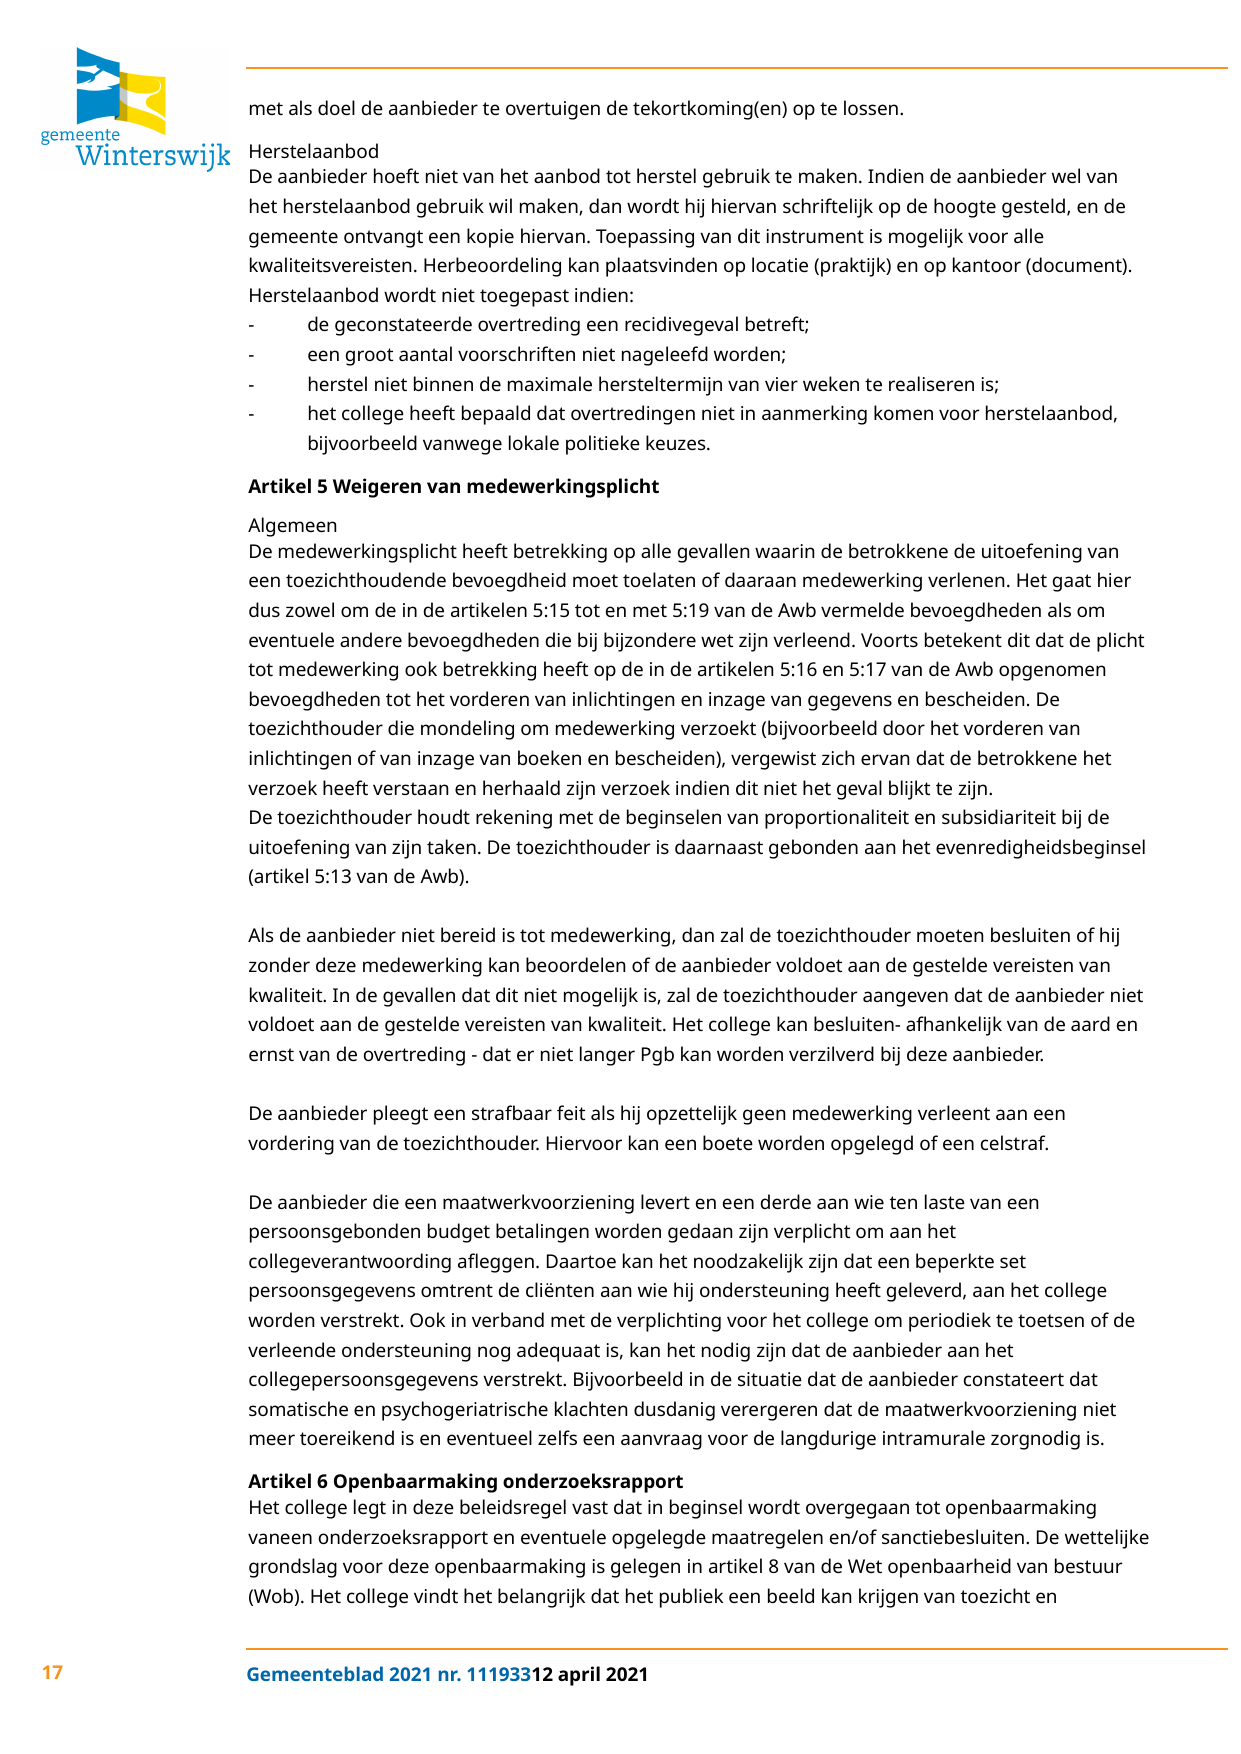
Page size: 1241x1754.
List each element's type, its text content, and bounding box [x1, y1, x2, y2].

text De toezichthouder houdt rekening met de beginselen van proportionaliteit en subsidiariteit bij de uitoefening van zijn taken. De toezichthouder is daarnaast gebonden aan het evenredigheidsbeginsel (artikel 5:13 van de Awb). [248, 804, 1152, 889]
list een groot aantal voorschriften niet nageleefd worden; [248, 341, 1152, 367]
text De medewerkingsplicht heeft betrekking op alle gevallen waarin de betrokkene de uitoefening van een toezichthoudende bevoegdheid moet toelaten of daaraan medewerking verlenen. Het gaat hier dus zowel om de in de artikelen 5:15 tot en met 5:19 van de Awb vermelde bevoegdheden als om eventuele andere bevoegdheden die bij bijzondere wet zijn verleend. Voorts betekent dit dat de plicht tot medewerking ook betrekking heeft op de in de artikelen 5:16 en 5:17 van de Awb opgenomen bevoegdheden tot het vorderen van inlichtingen en inzage van gegevens en bescheiden. De toezichthouder die mondeling om medewerking verzoekt (bijvoorbeeld door het vorderen van inlichtingen of van inzage van boeken en bescheiden), vergewist zich ervan dat de betrokkene het verzoek heeft verstaan en herhaald zijn verzoek indien dit niet het geval blijkt te zijn. [248, 538, 1152, 800]
list de geconstateerde overtreding een recidivegeval betreft; [248, 312, 1152, 337]
text De aanbieder die een maatwerkvoorziening levert en een derde aan wie ten laste van een persoonsgebonden budget betalingen worden gedaan zijn verplicht om aan het collegeverantwoording afleggen. Daartoe kan het noodzakelijk zijn dat een beperkte set persoonsgegevens omtrent de cliënten aan wie hij ondersteuning heeft geleverd, aan het college worden verstrekt. Ook in verband met de verplichting voor het college om periodiek te toetsen of de verleende ondersteuning nog adequaat is, kan het nodig zijn dat de aanbieder aan het collegepersoonsgegevens verstrekt. Bijvoorbeeld in de situatie dat de aanbieder constateert dat somatische en psychogeriatrische klachten dusdanig verergeren dat de maatwerkvoorziening niet meer toereikend is en eventueel zelfs een aanvraag voor de langdurige intramurale zorgnodig is. [248, 1189, 1152, 1451]
text Herstelaanbod [248, 138, 1152, 164]
list herstel niet binnen de maximale hersteltermijn van vier weken te realiseren is; [248, 371, 1152, 396]
text met als doel de aanbieder te overtuigen de tekortkoming(en) op te lossen. [248, 95, 1152, 121]
list het college heeft bepaald dat overtredingen niet in aanmerking komen voor herstelaanbod, bijvoorbeeld vanwege lokale politieke keuzes. [248, 400, 1152, 456]
text Als de aanbieder niet bereid is tot medewerking, dan zal de toezichthouder moeten besluiten of hij zonder deze medewerking kan beoordelen of de aanbieder voldoet aan de gestelde vereisten van kwaliteit. In de gevallen dat dit niet mogelijk is, zal de toezichthouder aangeven dat de aanbieder niet voldoet aan de gestelde vereisten van kwaliteit. Het college kan besluiten- afhankelijk van de aard en ernst van de overtreding - dat er niet langer Pgb kan worden verzilverd bij deze aanbieder. [248, 923, 1152, 1067]
text Algemeen [248, 512, 1152, 538]
text De aanbieder hoeft niet van het aanbod tot herstel gebruik te maken. Indien de aanbieder wel van het herstelaanbod gebruik wil maken, dan wordt hij hiervan schriftelijk op de hoogte gesteld, en de gemeente ontvangt een kopie hiervan. Toepassing van dit instrument is mogelijk voor alle kwaliteitsvereisten. Herbeoordeling kan plaatsvinden op locatie (praktijk) en op kantoor (document). Herstelaanbod wordt niet toegepast indien: [248, 164, 1152, 308]
text Het college legt in deze beleidsregel vast dat in beginsel wordt overgegaan tot openbaarmaking vaneen onderzoeksrapport en eventuele opgelegde maatregelen en/of sanctiebesluiten. De wettelijke grondslag voor deze openbaarmaking is gelegen in artikel 8 van de Wet openbaarheid van bestuur (Wob). Het college vindt het belangrijk dat het publiek een beeld kan krijgen van toezicht en [248, 1494, 1152, 1609]
picture [41, 47, 231, 172]
text Artikel 6 Openbaarmaking onderzoeksrapport [248, 1469, 1152, 1494]
text De aanbieder pleegt een strafbaar feit als hij opzettelijk geen medewerking verleent aan een vordering van de toezichthouder. Hiervoor kan een boete worden opgelegd of een celstraf. [248, 1100, 1152, 1155]
text Artikel 5 Weigeren van medewerkingsplicht [248, 473, 1152, 499]
picture [225, 153, 231, 162]
